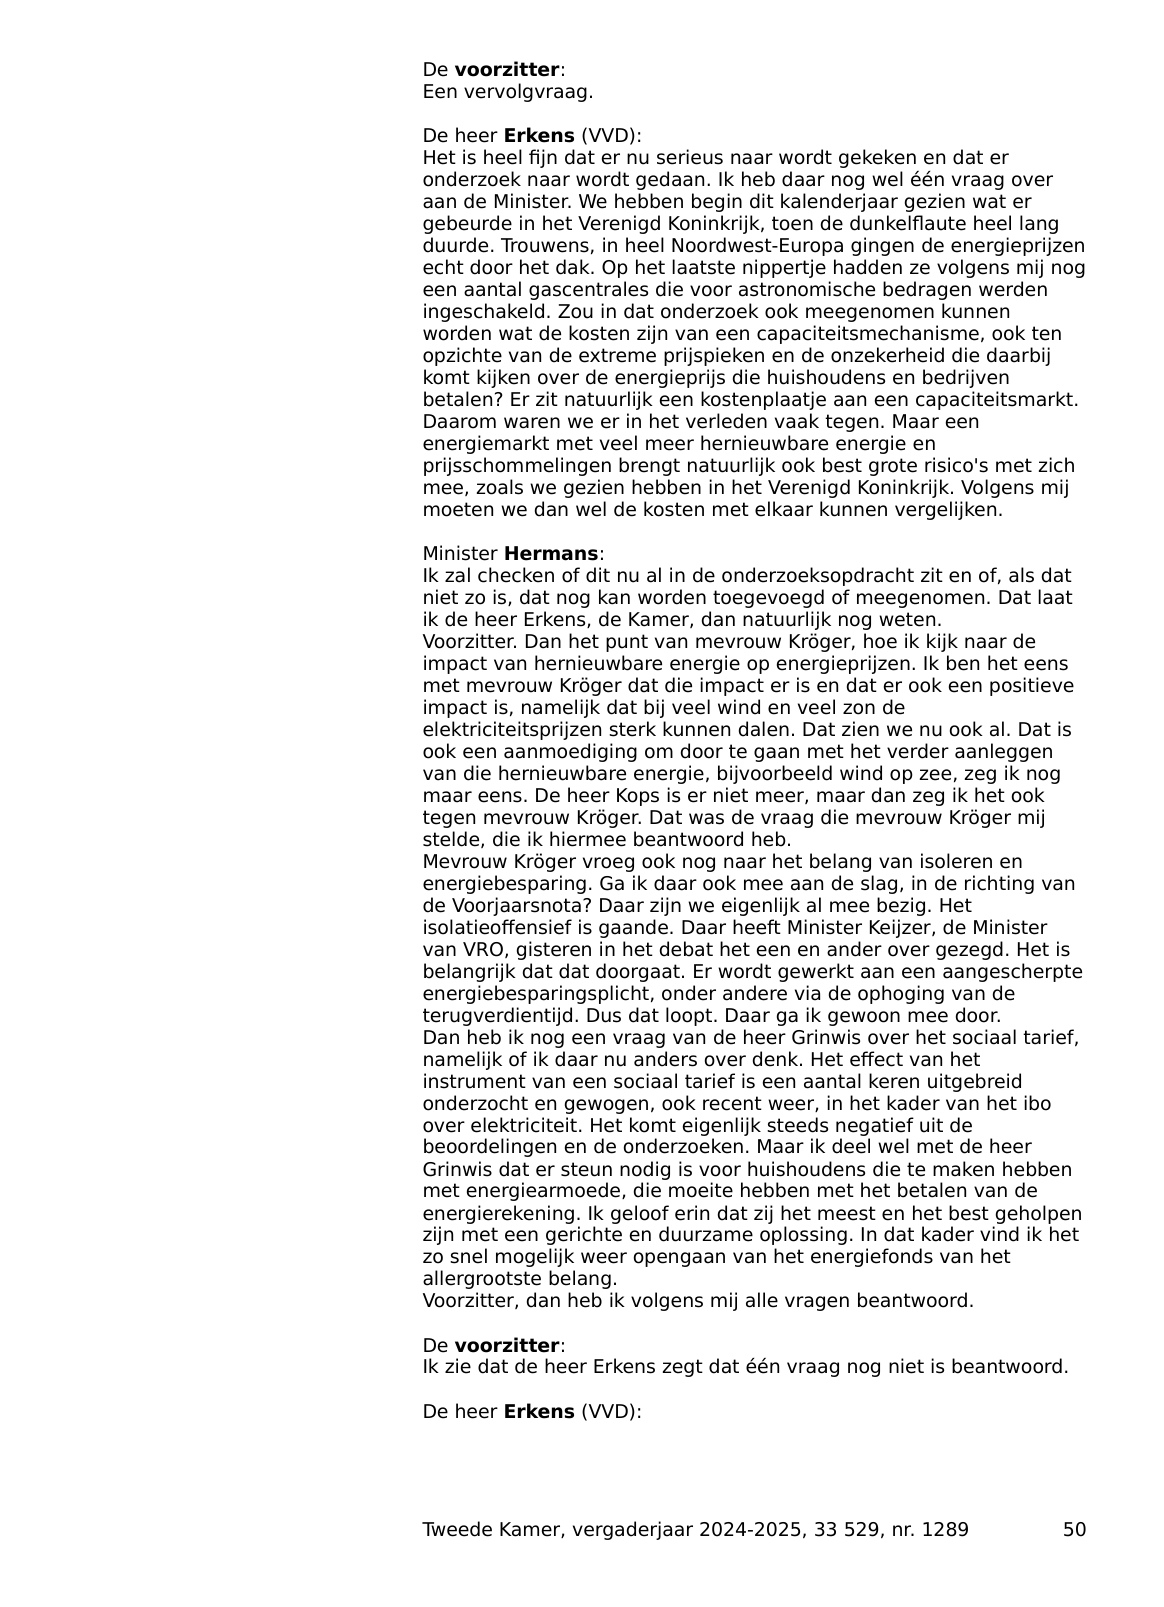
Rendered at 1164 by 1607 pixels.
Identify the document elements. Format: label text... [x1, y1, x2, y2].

text Ik zal checken of dit nu al in de onderzoeksopdracht zit en of, als dat niet zo is, dat nog kan worden toegevoegd of meegenomen. Dat laat ik de heer Erkens, de Kamer, dan natuurlijk nog weten. [422, 565, 1087, 631]
text De voorzitter: [422, 59, 1087, 81]
text Het is heel fijn dat er nu serieus naar wordt gekeken en dat er onderzoek naar wordt gedaan. Ik heb daar nog wel één vraag over aan de Minister. We hebben begin dit kalenderjaar gezien wat er gebeurde in het Verenigd Koninkrijk, toen de dunkelflaute heel lang duurde. Trouwens, in heel Noordwest-Europa gingen de energieprijzen echt door het dak. Op het laatste nippertje hadden ze volgens mij nog een aantal gascentrales die voor astronomische bedragen werden ingeschakeld. Zou in dat onderzoek ook meegenomen kunnen worden wat de kosten zijn van een capaciteitsmechanisme, ook ten opzichte van de extreme prijspieken en de onzekerheid die daarbij komt kijken over de energieprijs die huishoudens en bedrijven betalen? Er zit natuurlijk een kostenplaatje aan een capaciteitsmarkt. Daarom waren we er in het verleden vaak tegen. Maar een energiemarkt met veel meer hernieuwbare energie en prijsschommelingen brengt natuurlijk ook best grote risico's met zich mee, zoals we gezien hebben in het Verenigd Koninkrijk. Volgens mij moeten we dan wel de kosten met elkaar kunnen vergelijken. [422, 147, 1087, 521]
text Voorzitter. Dan het punt van mevrouw Kröger, hoe ik kijk naar de impact van hernieuwbare energie op energieprijzen. Ik ben het eens met mevrouw Kröger dat die impact er is en dat er ook een positieve impact is, namelijk dat bij veel wind en veel zon de elektriciteitsprijzen sterk kunnen dalen. Dat zien we nu ook al. Dat is ook een aanmoediging om door te gaan met het verder aanleggen van die hernieuwbare energie, bijvoorbeeld wind op zee, zeg ik nog maar eens. De heer Kops is er niet meer, maar dan zeg ik het ook tegen mevrouw Kröger. Dat was de vraag die mevrouw Kröger mij stelde, die ik hiermee beantwoord heb. [422, 631, 1087, 851]
text Mevrouw Kröger vroeg ook nog naar het belang van isoleren en energiebesparing. Ga ik daar ook mee aan de slag, in de richting van de Voorjaarsnota? Daar zijn we eigenlijk al mee bezig. Het isolatieoffensief is gaande. Daar heeft Minister Keijzer, de Minister van VRO, gisteren in het debat het een en ander over gezegd. Het is belangrijk dat dat doorgaat. Er wordt gewerkt aan een aangescherpte energiebesparingsplicht, onder andere via de ophoging van de terugverdientijd. Dus dat loopt. Daar ga ik gewoon mee door. [422, 851, 1087, 1027]
text Een vervolgvraag. [422, 81, 1087, 103]
text De voorzitter: [422, 1334, 1087, 1356]
text Ik zie dat de heer Erkens zegt dat één vraag nog niet is beantwoord. [422, 1356, 1087, 1378]
text Voorzitter, dan heb ik volgens mij alle vragen beantwoord. [422, 1290, 1087, 1312]
text Dan heb ik nog een vraag van de heer Grinwis over het sociaal tarief, namelijk of ik daar nu anders over denk. Het effect van het instrument van een sociaal tarief is een aantal keren uitgebreid onderzocht en gewogen, ook recent weer, in het kader van het ibo over elektriciteit. Het komt eigenlijk steeds negatief uit de beoordelingen en de onderzoeken. Maar ik deel wel met de heer Grinwis dat er steun nodig is voor huishoudens die te maken hebben met energiearmoede, die moeite hebben met het betalen van de energierekening. Ik geloof erin dat zij het meest en het best geholpen zijn met een gerichte en duurzame oplossing. In dat kader vind ik het zo snel mogelijk weer opengaan van het energiefonds van het allergrootste belang. [422, 1027, 1087, 1290]
text Minister Hermans: [422, 543, 1087, 565]
text De heer Erkens (VVD): [422, 125, 1087, 147]
text De heer Erkens (VVD): [422, 1401, 1087, 1423]
